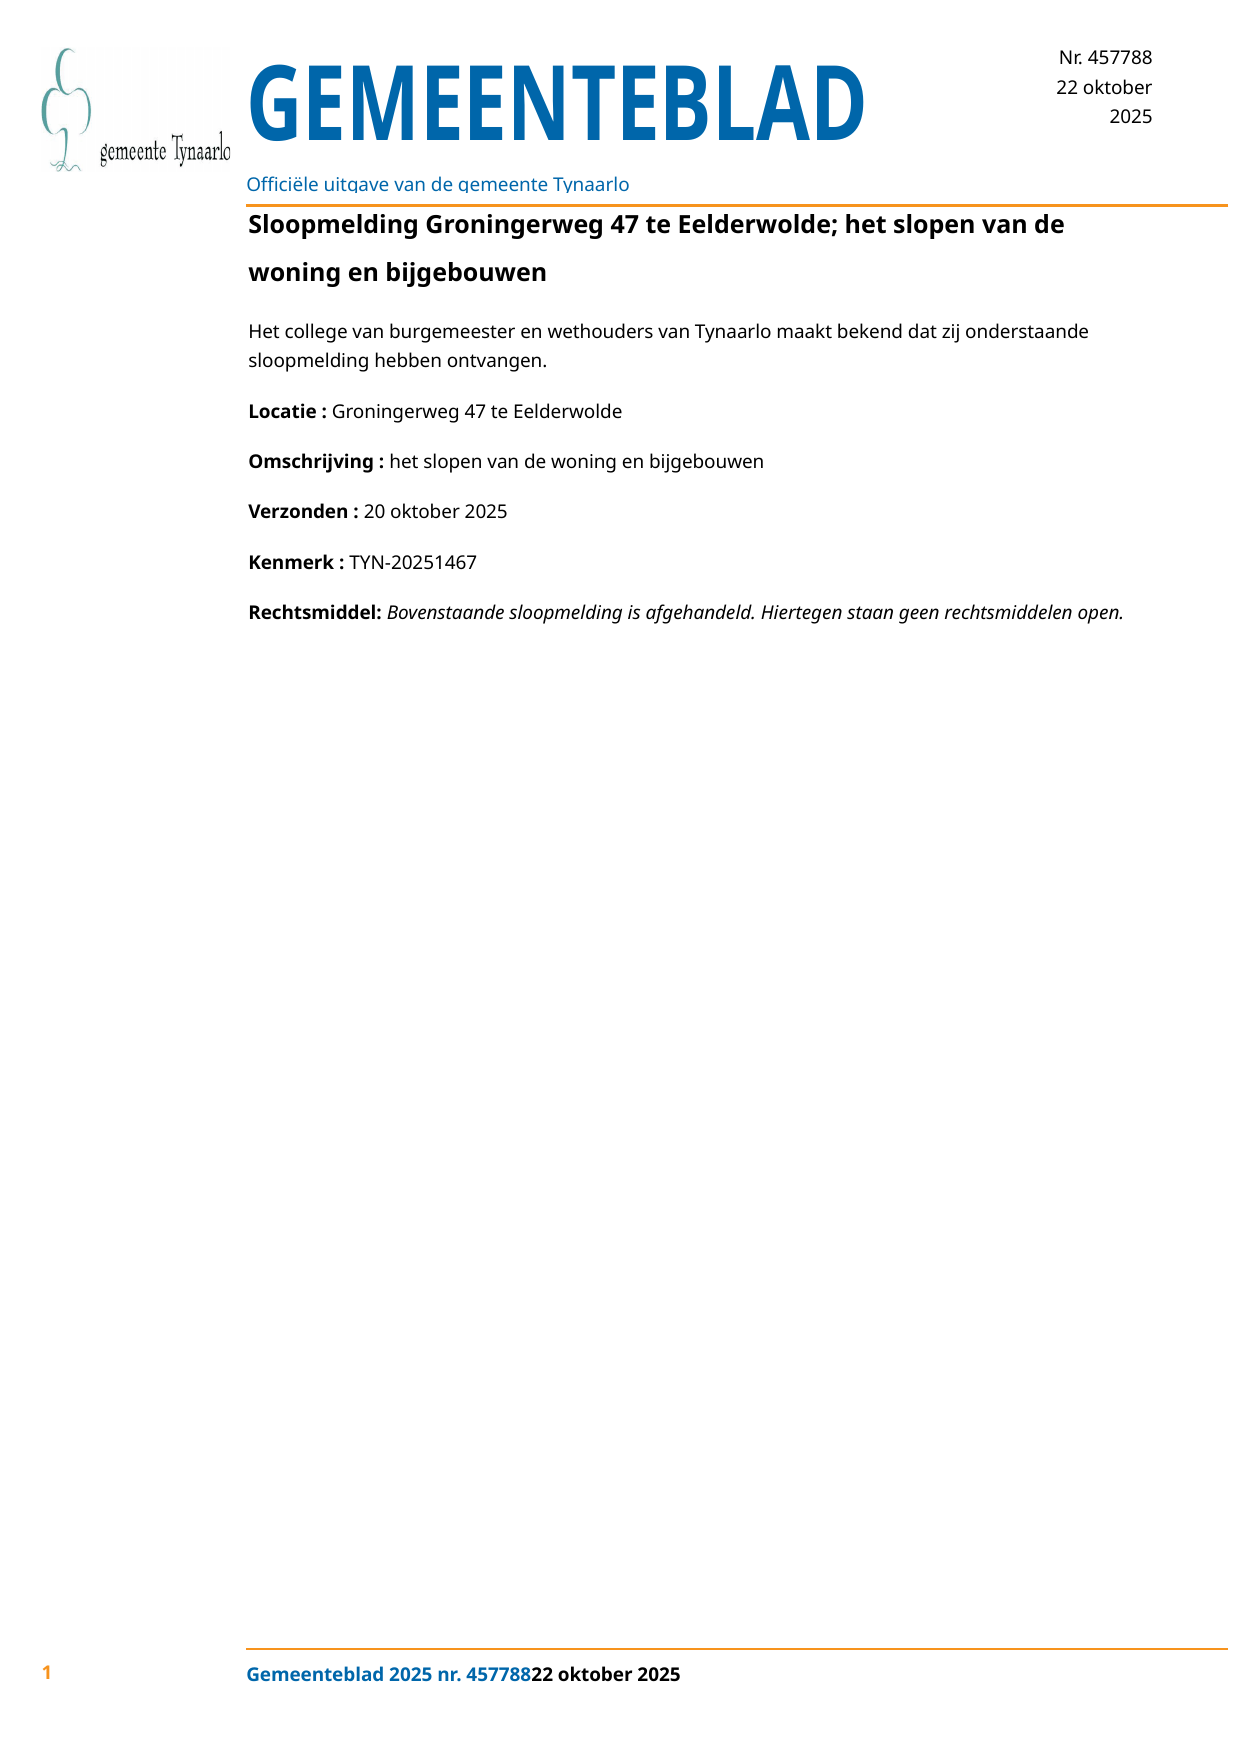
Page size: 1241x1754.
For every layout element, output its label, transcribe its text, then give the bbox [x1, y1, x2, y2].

text Omschrijving : het slopen van de woning en bijgebouwen [248, 448, 1152, 474]
text Verzonden : 20 oktober 2025 [248, 499, 1152, 524]
text Sloopmelding Groningerweg 47 te Eelderwolde; het slopen van de woning en bijgebouwen [248, 207, 1152, 288]
text Kenmerk : TYN-20251467 [248, 549, 1152, 575]
text Locatie : Groningerweg 47 te Eelderwolde [248, 398, 1152, 424]
picture [41, 47, 231, 172]
text Het college van burgemeester en wethouders van Tynaarlo maakt bekend dat zij onderstaande sloopmelding hebben ontvangen. [248, 318, 1152, 373]
text Rechtsmiddel: Bovenstaande sloopmelding is afgehandeld. Hiertegen staan geen rechtsmiddelen open. [248, 599, 1152, 625]
